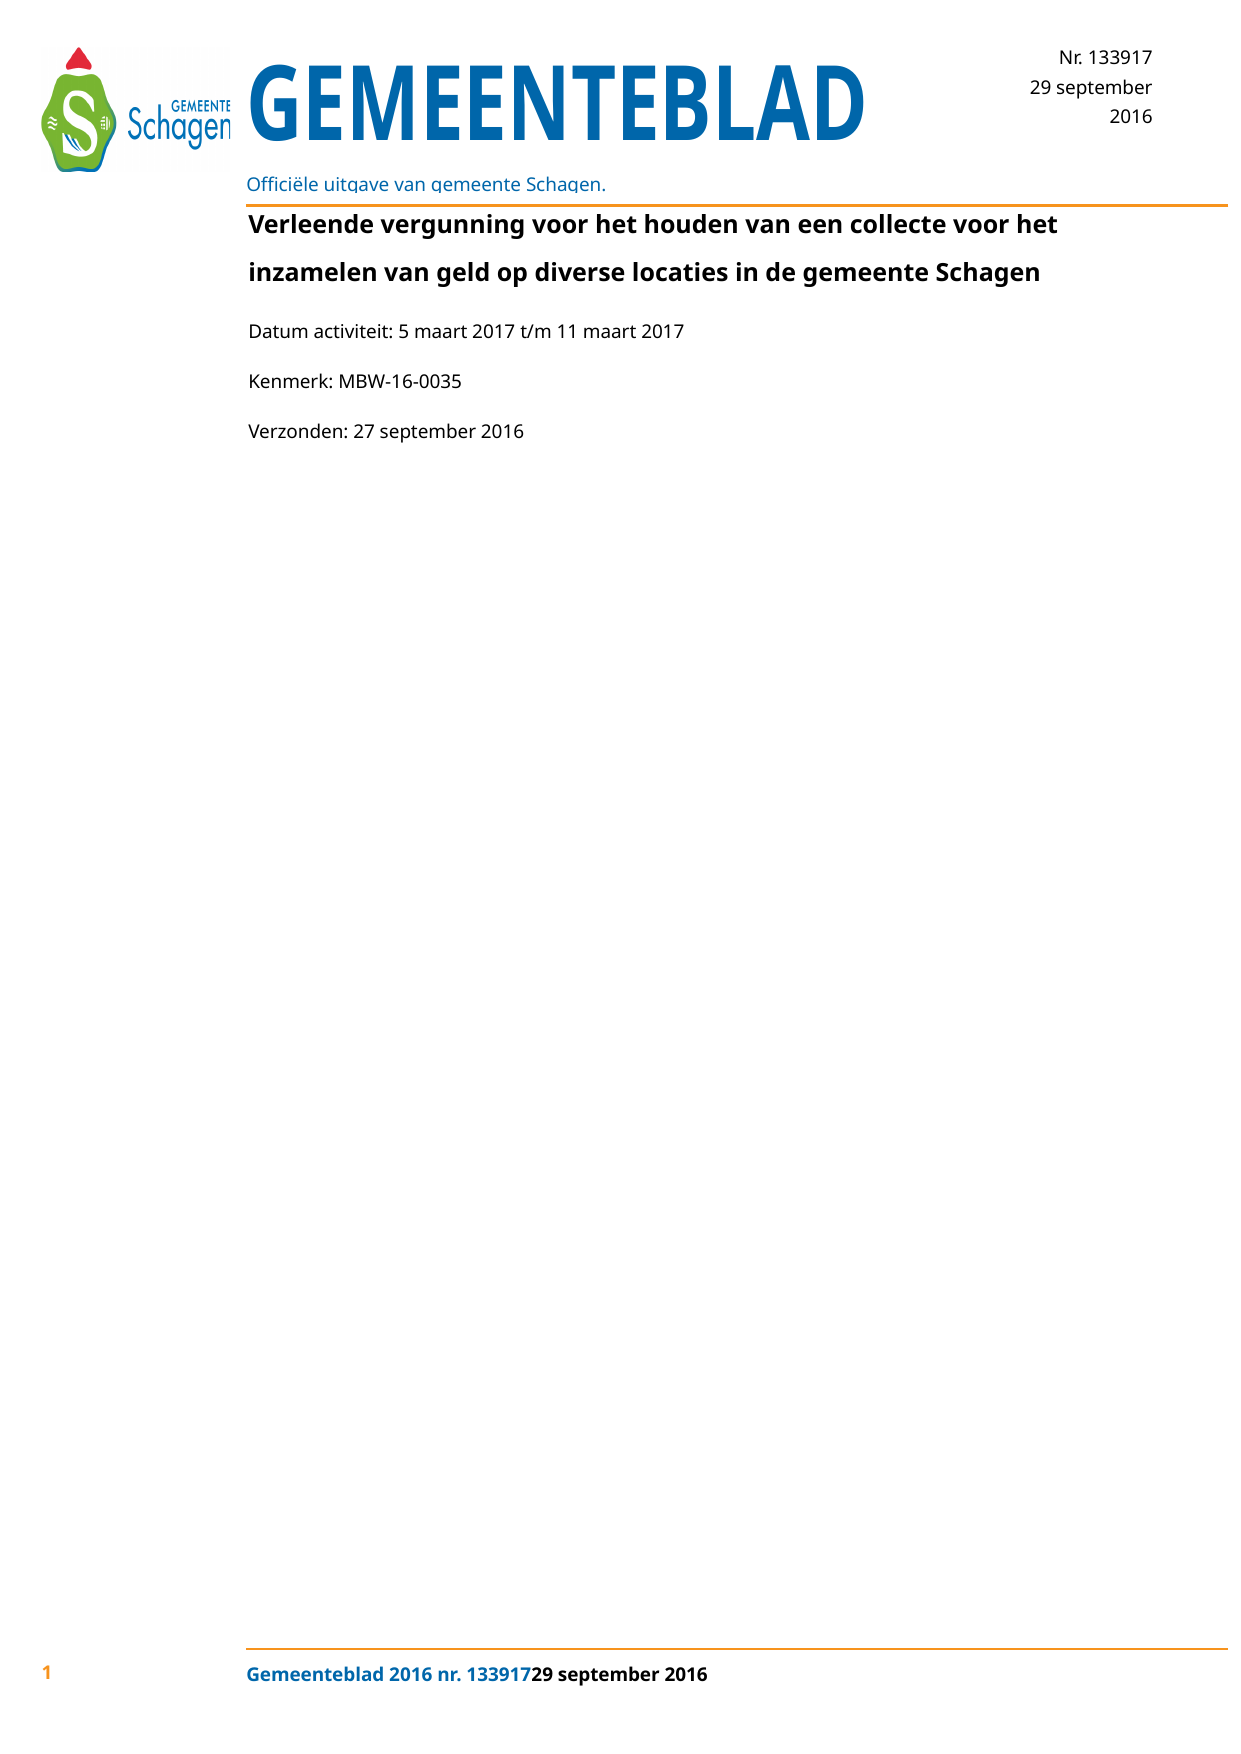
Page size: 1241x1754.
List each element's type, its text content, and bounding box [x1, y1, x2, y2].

text Verzonden: 27 september 2016 [248, 419, 1152, 444]
text Kenmerk: MBW-16-0035 [248, 368, 1152, 394]
text Datum activiteit: 5 maart 2017 t/m 11 maart 2017 [248, 318, 1152, 344]
text Verleende vergunning voor het houden van een collecte voor het inzamelen van geld op diverse locaties in de gemeente Schagen [248, 207, 1152, 288]
picture [41, 47, 231, 172]
